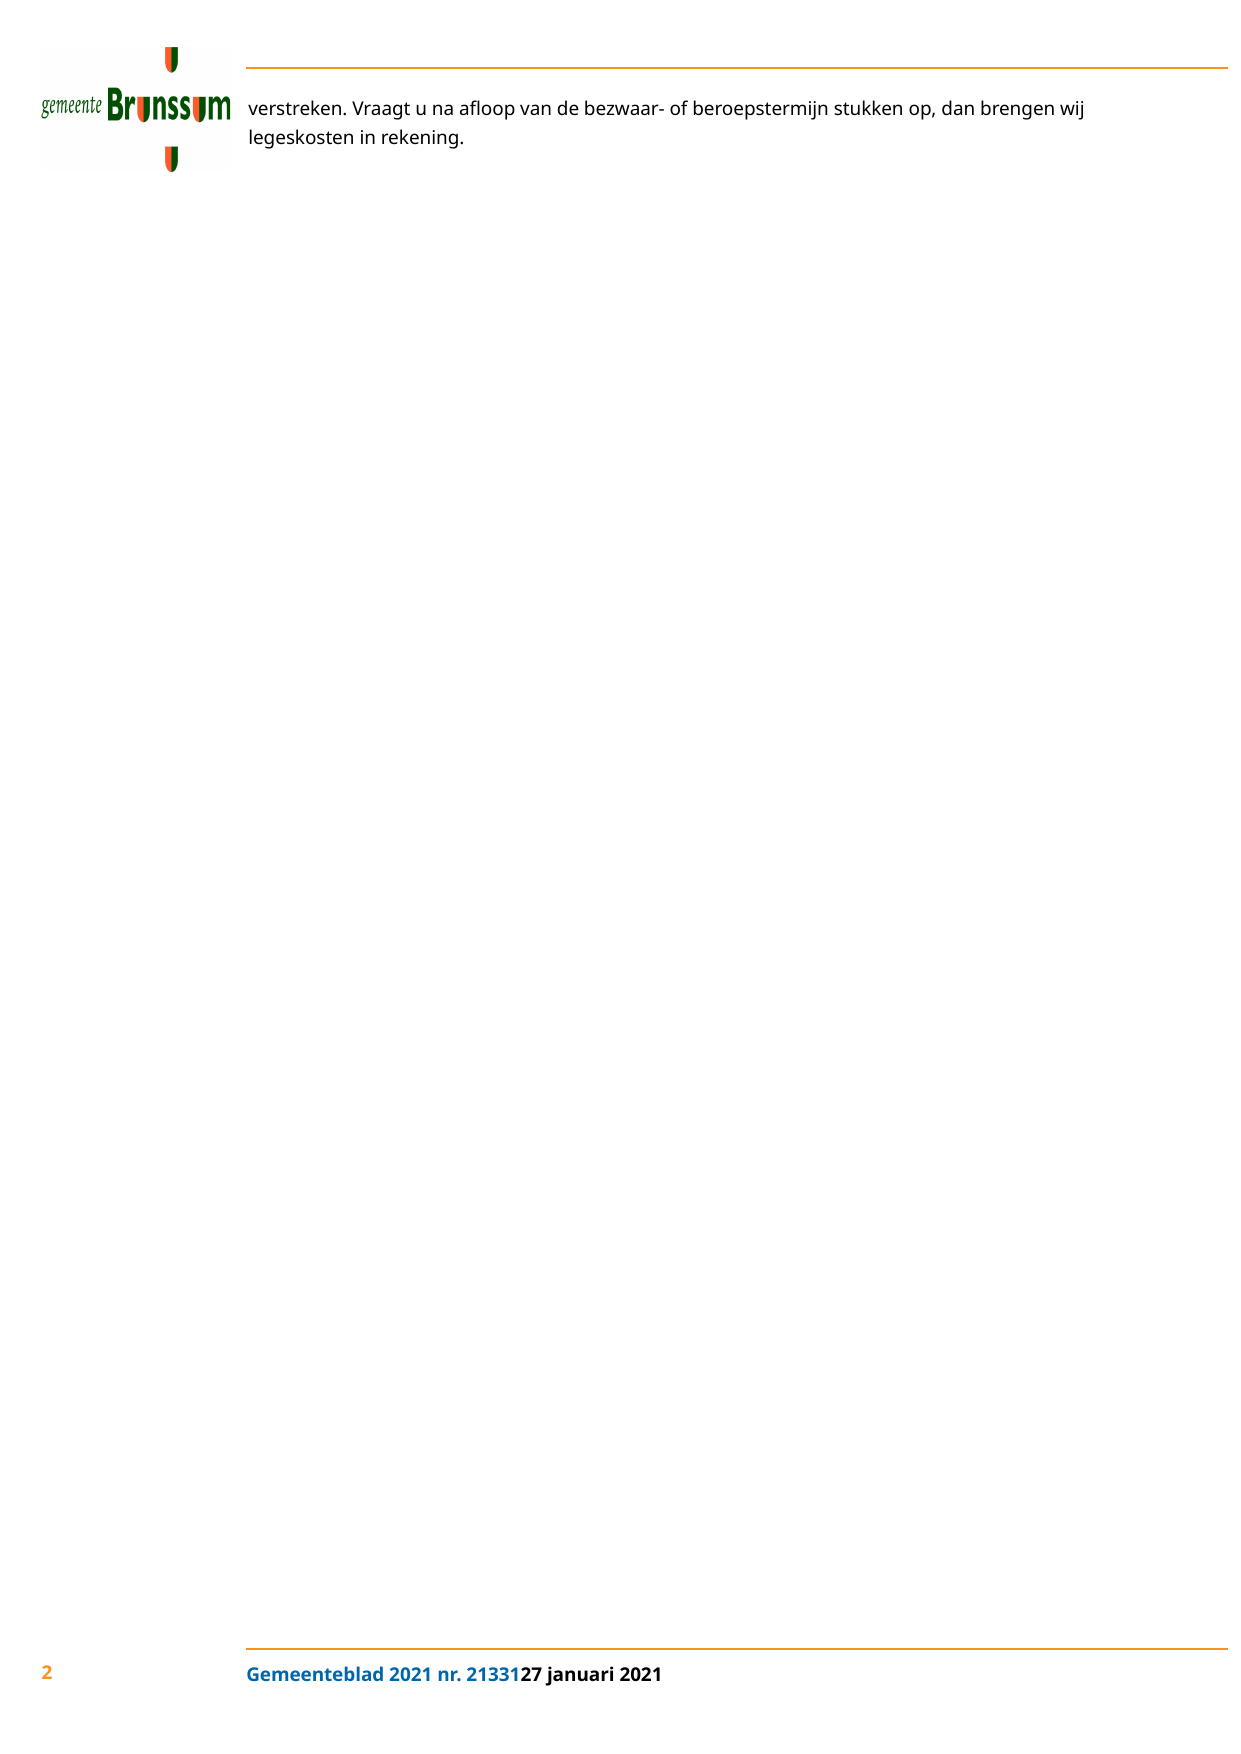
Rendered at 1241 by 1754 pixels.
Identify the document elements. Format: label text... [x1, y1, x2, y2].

picture [41, 47, 231, 172]
text verstreken. Vraagt u na afloop van de bezwaar- of beroepstermijn stukken op, dan brengen wij legeskosten in rekening. [248, 95, 1152, 150]
